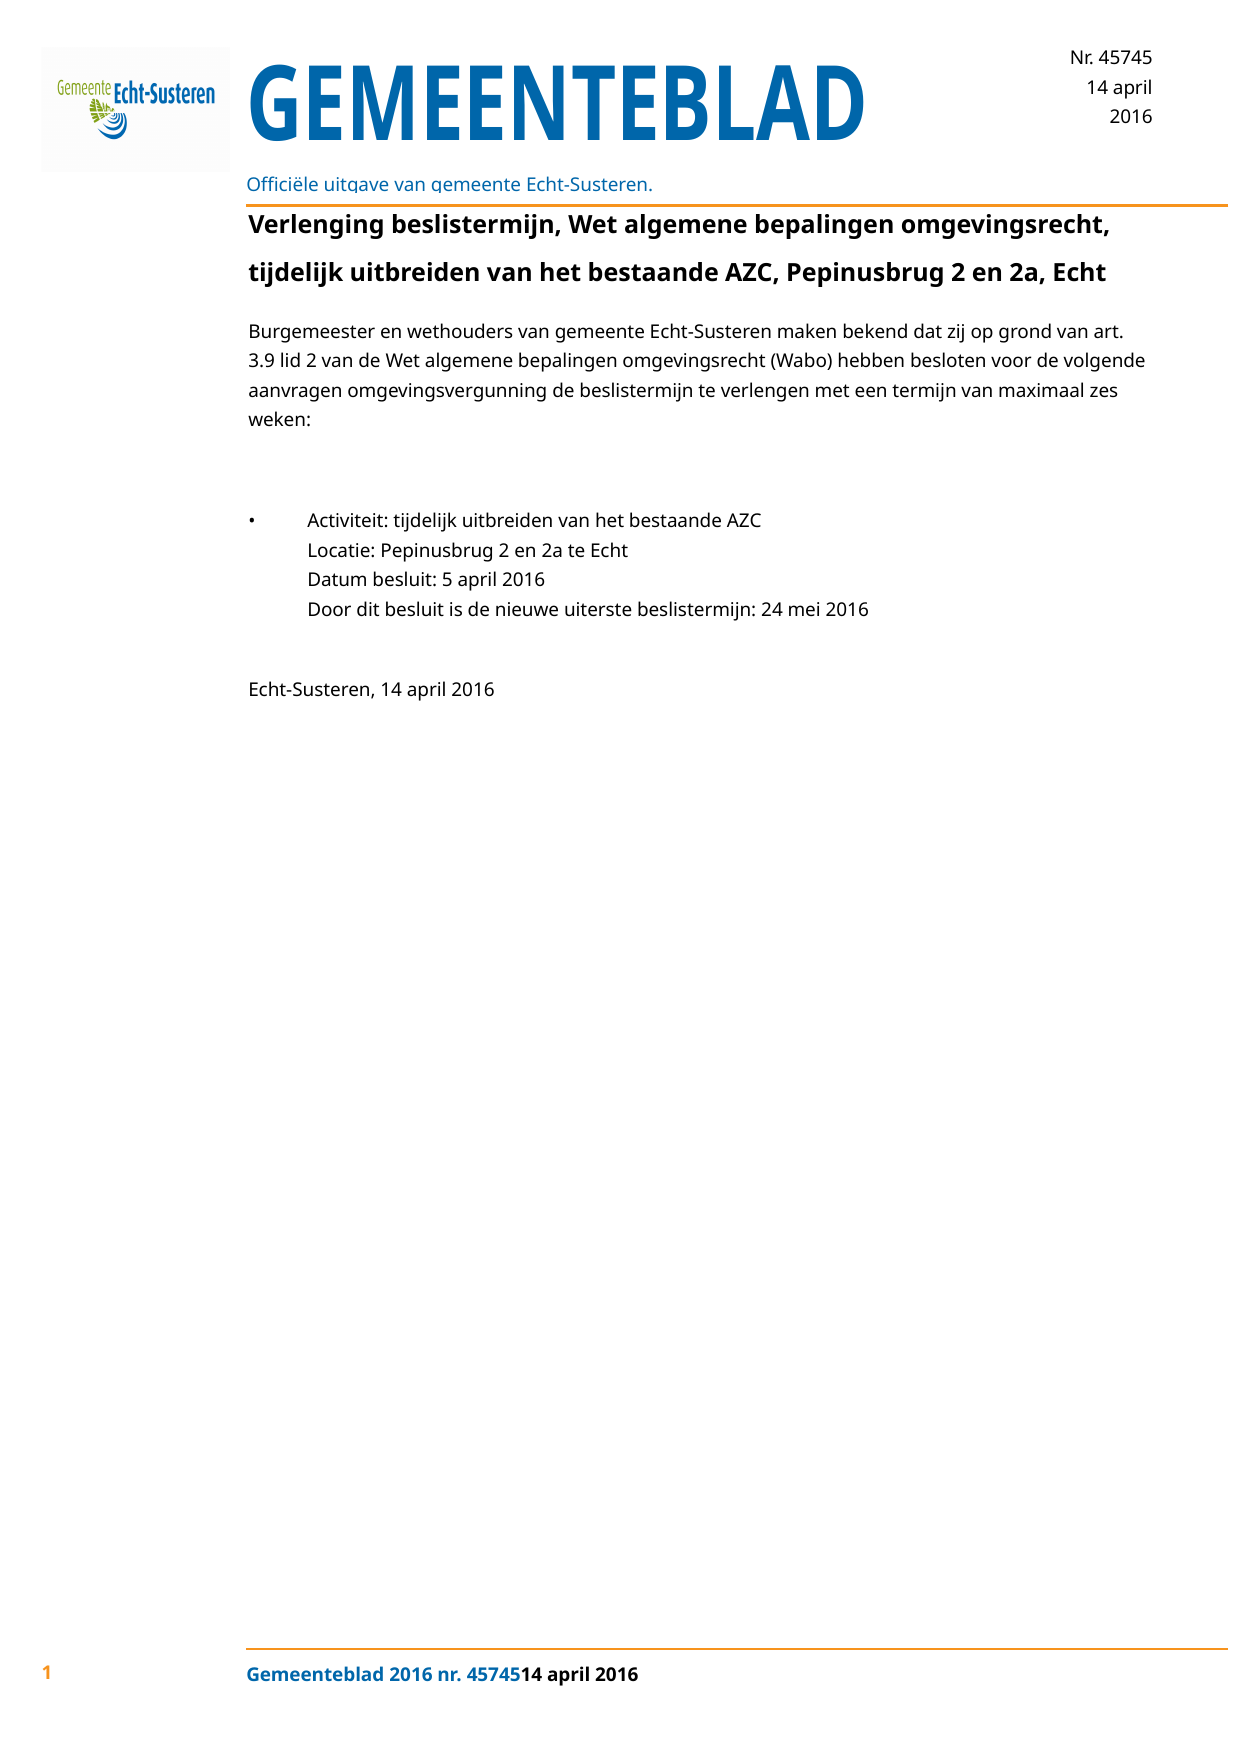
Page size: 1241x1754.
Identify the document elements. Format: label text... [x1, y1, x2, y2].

list Datum besluit: 5 april 2016 [248, 567, 1152, 592]
text Verlenging beslistermijn, Wet algemene bepalingen omgevingsrecht, tijdelijk uitbreiden van het bestaande AZC, Pepinusbrug 2 en 2a, Echt [248, 207, 1152, 288]
list Door dit besluit is de nieuwe uiterste beslistermijn: 24 mei 2016 [248, 596, 1152, 622]
list Locatie: Pepinusbrug 2 en 2a te Echt [248, 537, 1152, 563]
picture [41, 47, 231, 172]
list Activiteit: tijdelijk uitbreiden van het bestaande AZC [248, 507, 1152, 533]
text Echt-Susteren, 14 april 2016 [248, 676, 1152, 702]
text Burgemeester en wethouders van gemeente Echt-Susteren maken bekend dat zij op grond van art. 3.9 lid 2 van de Wet algemene bepalingen omgevingsrecht (Wabo) hebben besloten voor de volgende aanvragen omgevingsvergunning de beslistermijn te verlengen met een termijn van maximaal zes weken: [248, 318, 1152, 432]
